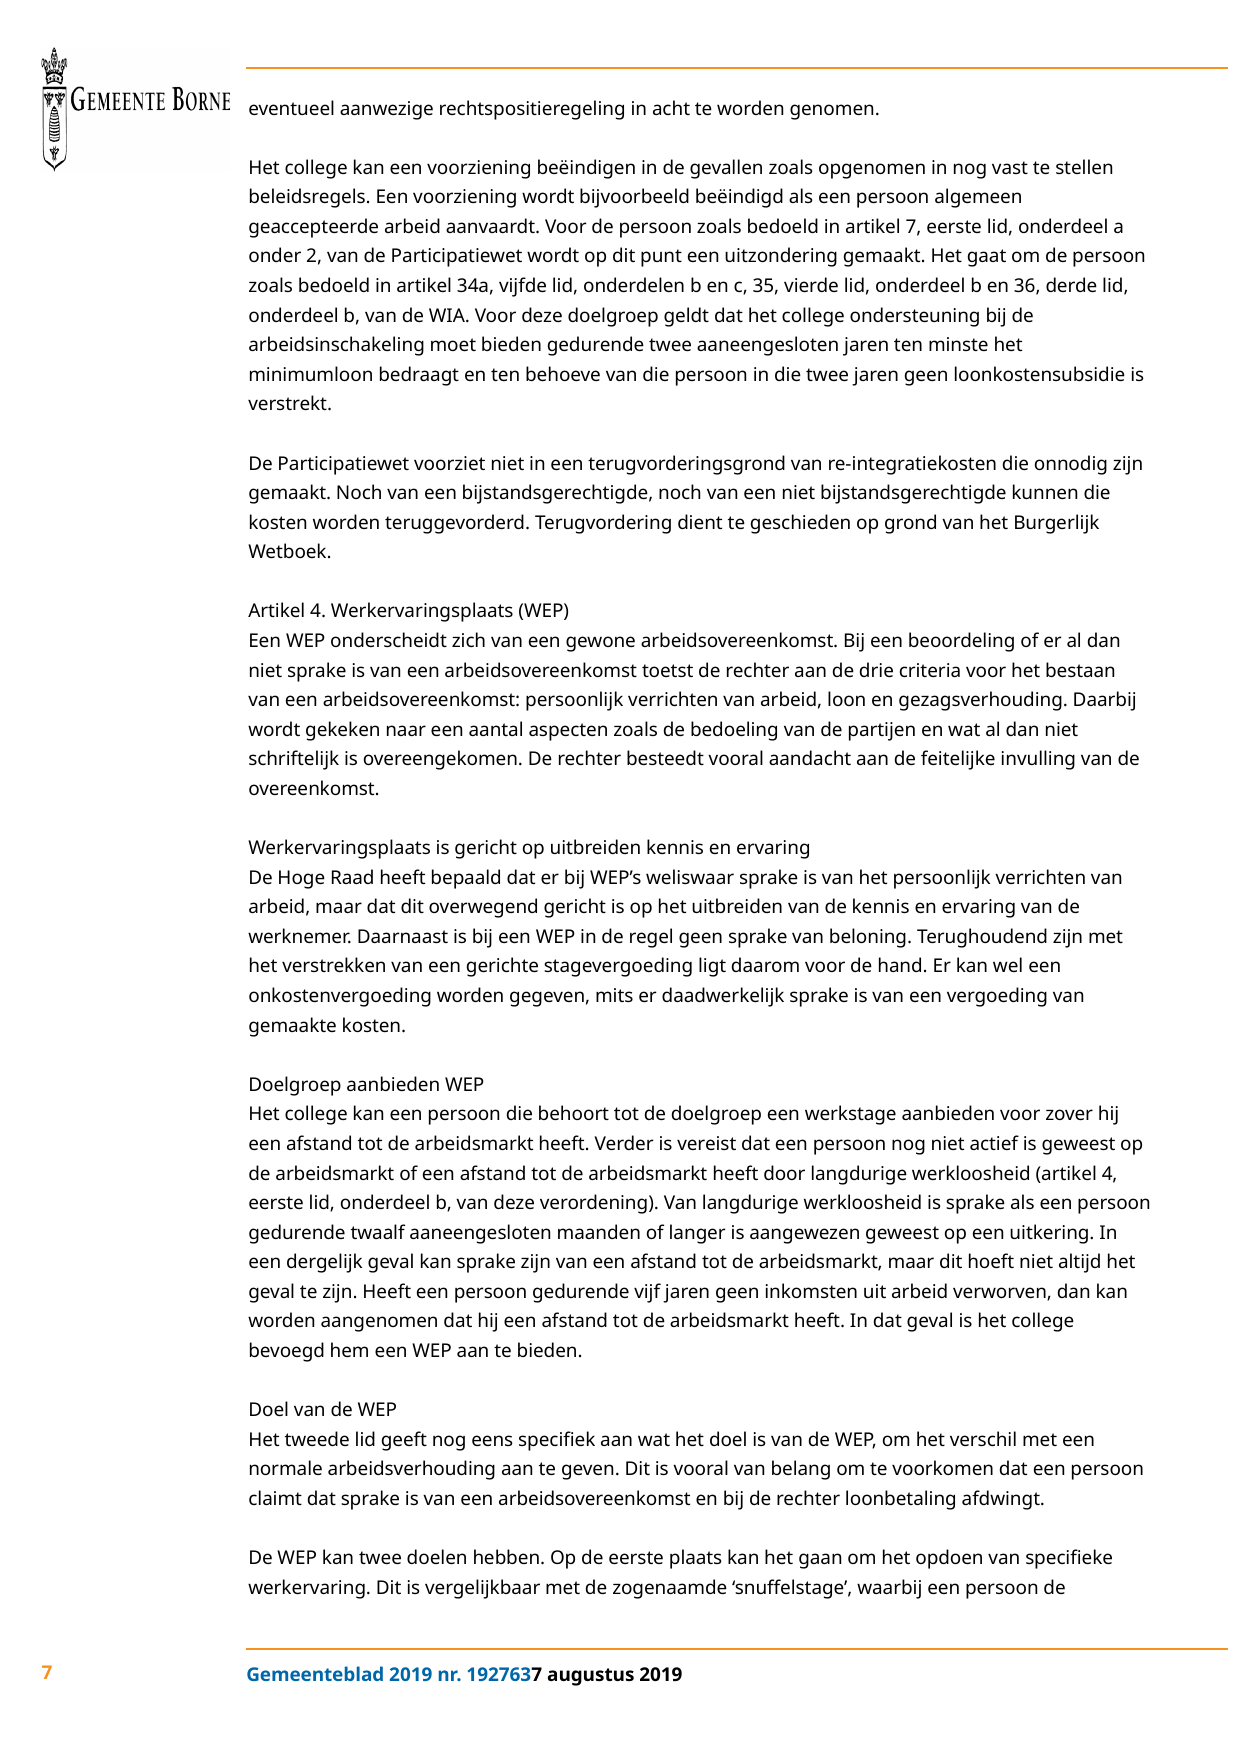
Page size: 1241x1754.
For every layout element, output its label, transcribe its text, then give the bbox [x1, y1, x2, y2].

text De WEP kan twee doelen hebben. Op de eerste plaats kan het gaan om het opdoen van specifieke werkervaring. Dit is vergelijkbaar met de zogenaamde ‘snuffelstage’, waarbij een persoon de [248, 1544, 1152, 1600]
text De Participatiewet voorziet niet in een terugvorderingsgrond van re-integratiekosten die onnodig zijn gemaakt. Noch van een bijstandsgerechtigde, noch van een niet bijstandsgerechtigde kunnen die kosten worden teruggevorderd. Terugvordering dient te geschieden op grond van het Burgerlijk Wetboek. [248, 450, 1152, 564]
text Het tweede lid geeft nog eens specifiek aan wat het doel is van de WEP, om het verschil met een normale arbeidsverhouding aan te geven. Dit is vooral van belang om te voorkomen dat een persoon claimt dat sprake is van een arbeidsovereenkomst en bij de rechter loonbetaling afdwingt. [248, 1426, 1152, 1511]
text Het college kan een voorziening beëindigen in de gevallen zoals opgenomen in nog vast te stellen beleidsregels. Een voorziening wordt bijvoorbeeld beëindigd als een persoon algemeen geaccepteerde arbeid aanvaardt. Voor de persoon zoals bedoeld in artikel 7, eerste lid, onderdeel a onder 2, van de Participatiewet wordt op dit punt een uitzondering gemaakt. Het gaat om de persoon zoals bedoeld in artikel 34a, vijfde lid, onderdelen b en c, 35, vierde lid, onderdeel b en 36, derde lid, onderdeel b, van de WIA. Voor deze doelgroep geldt dat het college ondersteuning bij de arbeidsinschakeling moet bieden gedurende twee aaneengesloten jaren ten minste het minimumloon bedraagt en ten behoeve van die persoon in die twee jaren geen loonkostensubsidie is verstrekt. [248, 154, 1152, 416]
text Artikel 4. Werkervaringsplaats (WEP) [248, 598, 1152, 623]
picture [41, 47, 231, 172]
text Doelgroep aanbieden WEP [248, 1071, 1152, 1097]
text Doel van de WEP [248, 1396, 1152, 1422]
text Het college kan een persoon die behoort tot de doelgroep een werkstage aanbieden voor zover hij een afstand tot de arbeidsmarkt heeft. Verder is vereist dat een persoon nog niet actief is geweest op de arbeidsmarkt of een afstand tot de arbeidsmarkt heeft door langdurige werkloosheid (artikel 4, eerste lid, onderdeel b, van deze verordening). Van langdurige werkloosheid is sprake als een persoon gedurende twaalf aaneengesloten maanden of langer is aangewezen geweest op een uitkering. In een dergelijk geval kan sprake zijn van een afstand tot de arbeidsmarkt, maar dit hoeft niet altijd het geval te zijn. Heeft een persoon gedurende vijf jaren geen inkomsten uit arbeid verworven, dan kan worden aangenomen dat hij een afstand tot de arbeidsmarkt heeft. In dat geval is het college bevoegd hem een WEP aan te bieden. [248, 1101, 1152, 1363]
text Werkervaringsplaats is gericht op uitbreiden kennis en ervaring [248, 834, 1152, 860]
text Een WEP onderscheidt zich van een gewone arbeidsovereenkomst. Bij een beoordeling of er al dan niet sprake is van een arbeidsovereenkomst toetst de rechter aan de drie criteria voor het bestaan van een arbeidsovereenkomst: persoonlijk verrichten van arbeid, loon en gezagsverhouding. Daarbij wordt gekeken naar een aantal aspecten zoals de bedoeling van de partijen en wat al dan niet schriftelijk is overeengekomen. De rechter besteedt vooral aandacht aan de feitelijke invulling van de overeenkomst. [248, 627, 1152, 801]
text eventueel aanwezige rechtspositieregeling in acht te worden genomen. [248, 95, 1152, 121]
text De Hoge Raad heeft bepaald dat er bij WEP’s weliswaar sprake is van het persoonlijk verrichten van arbeid, maar dat dit overwegend gericht is op het uitbreiden van de kennis en ervaring van de werknemer. Daarnaast is bij een WEP in de regel geen sprake van beloning. Terughoudend zijn met het verstrekken van een gerichte stagevergoeding ligt daarom voor de hand. Er kan wel een onkostenvergoeding worden gegeven, mits er daadwerkelijk sprake is van een vergoeding van gemaakte kosten. [248, 864, 1152, 1038]
